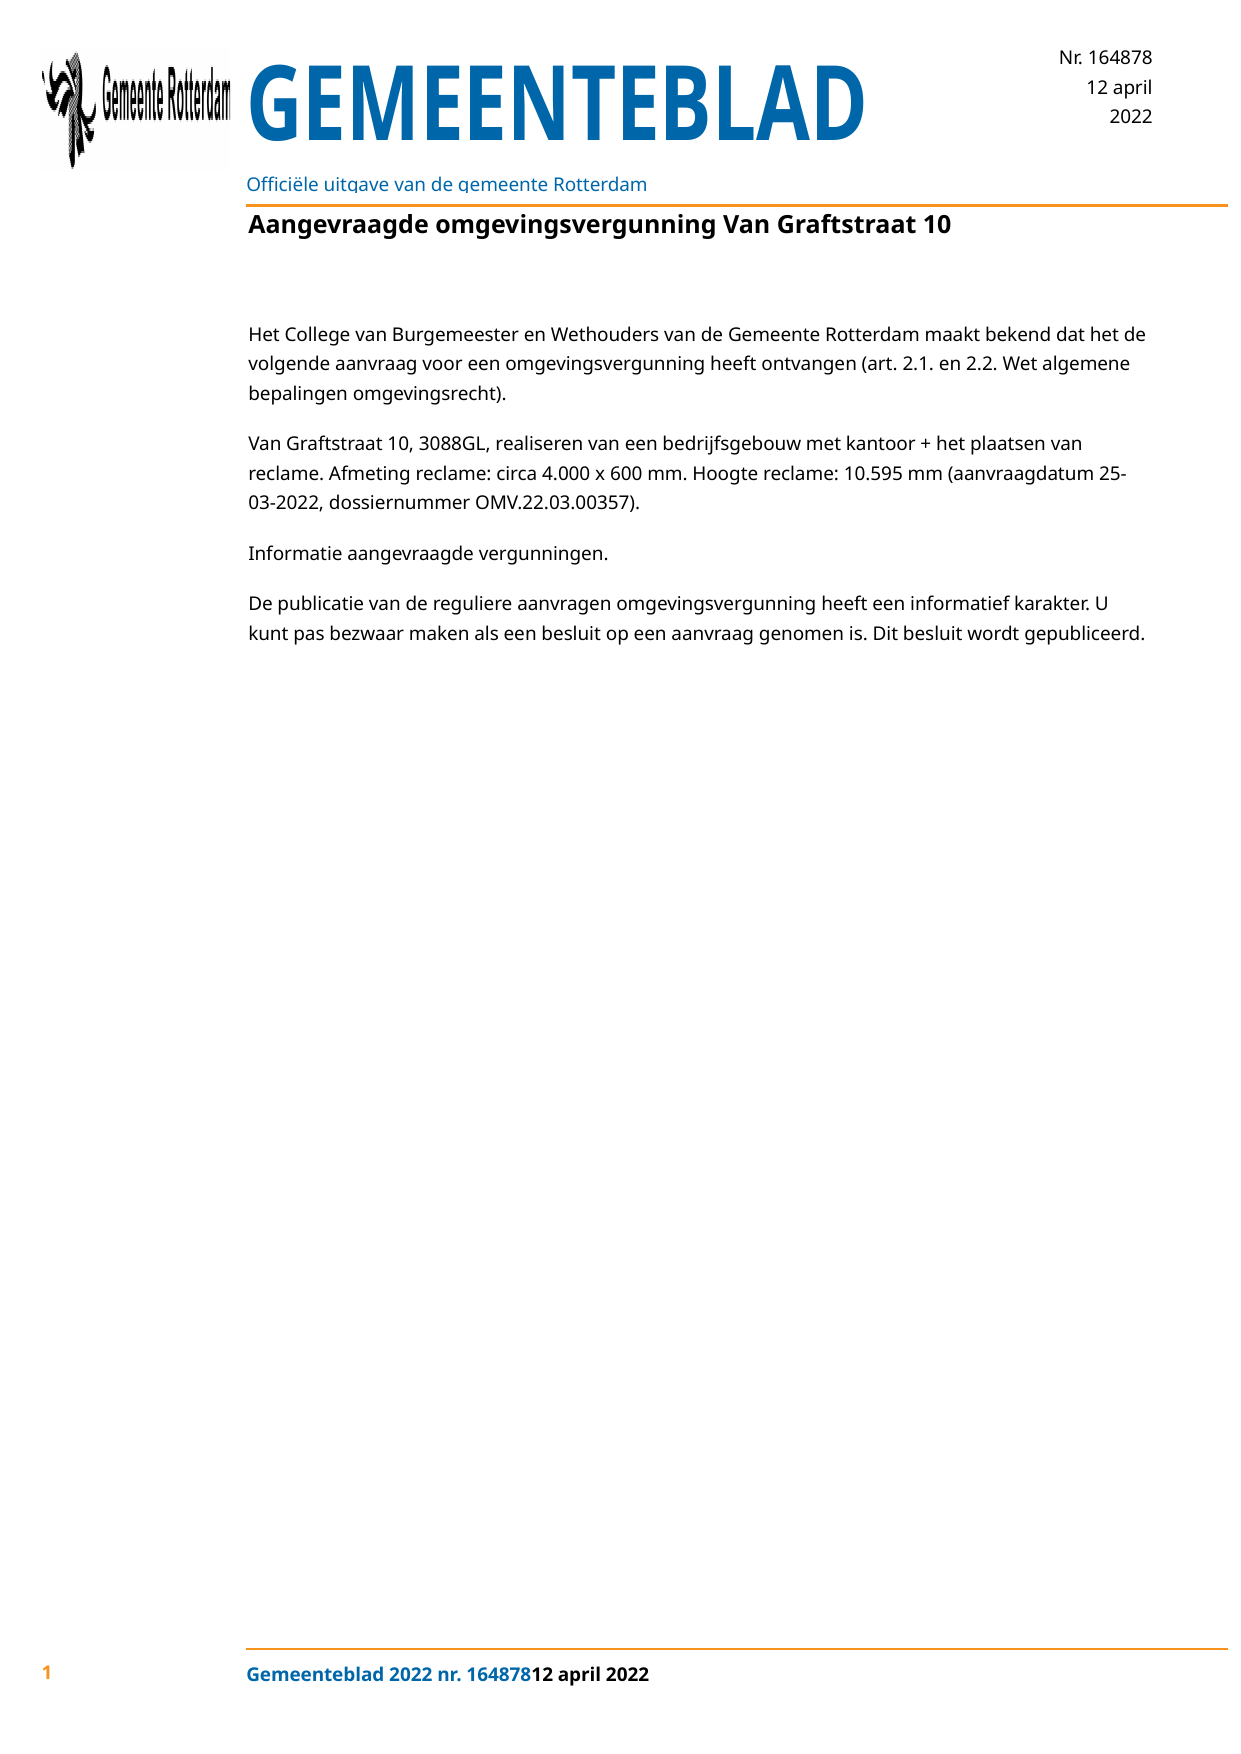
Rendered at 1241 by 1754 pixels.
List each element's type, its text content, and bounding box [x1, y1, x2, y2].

text Aangevraagde omgevingsvergunning Van Graftstraat 10 [248, 207, 1152, 241]
text Van Graftstraat 10, 3088GL, realiseren van een bedrijfsgebouw met kantoor + het plaatsen van reclame. Afmeting reclame: circa 4.000 x 600 mm. Hoogte reclame: 10.595 mm (aanvraagdatum 25-03-2022, dossiernummer OMV.22.03.00357). [248, 430, 1152, 515]
text De publicatie van de reguliere aanvragen omgevingsvergunning heeft een informatief karakter. U kunt pas bezwaar maken als een besluit op een aanvraag genomen is. Dit besluit wordt gepubliceerd. [248, 590, 1152, 646]
picture [41, 47, 231, 172]
text Het College van Burgemeester en Wethouders van de Gemeente Rotterdam maakt bekend dat het de volgende aanvraag voor een omgevingsvergunning heeft ontvangen (art. 2.1. en 2.2. Wet algemene bepalingen omgevingsrecht). [248, 321, 1152, 406]
text Informatie aangevraagde vergunningen. [248, 540, 1152, 566]
